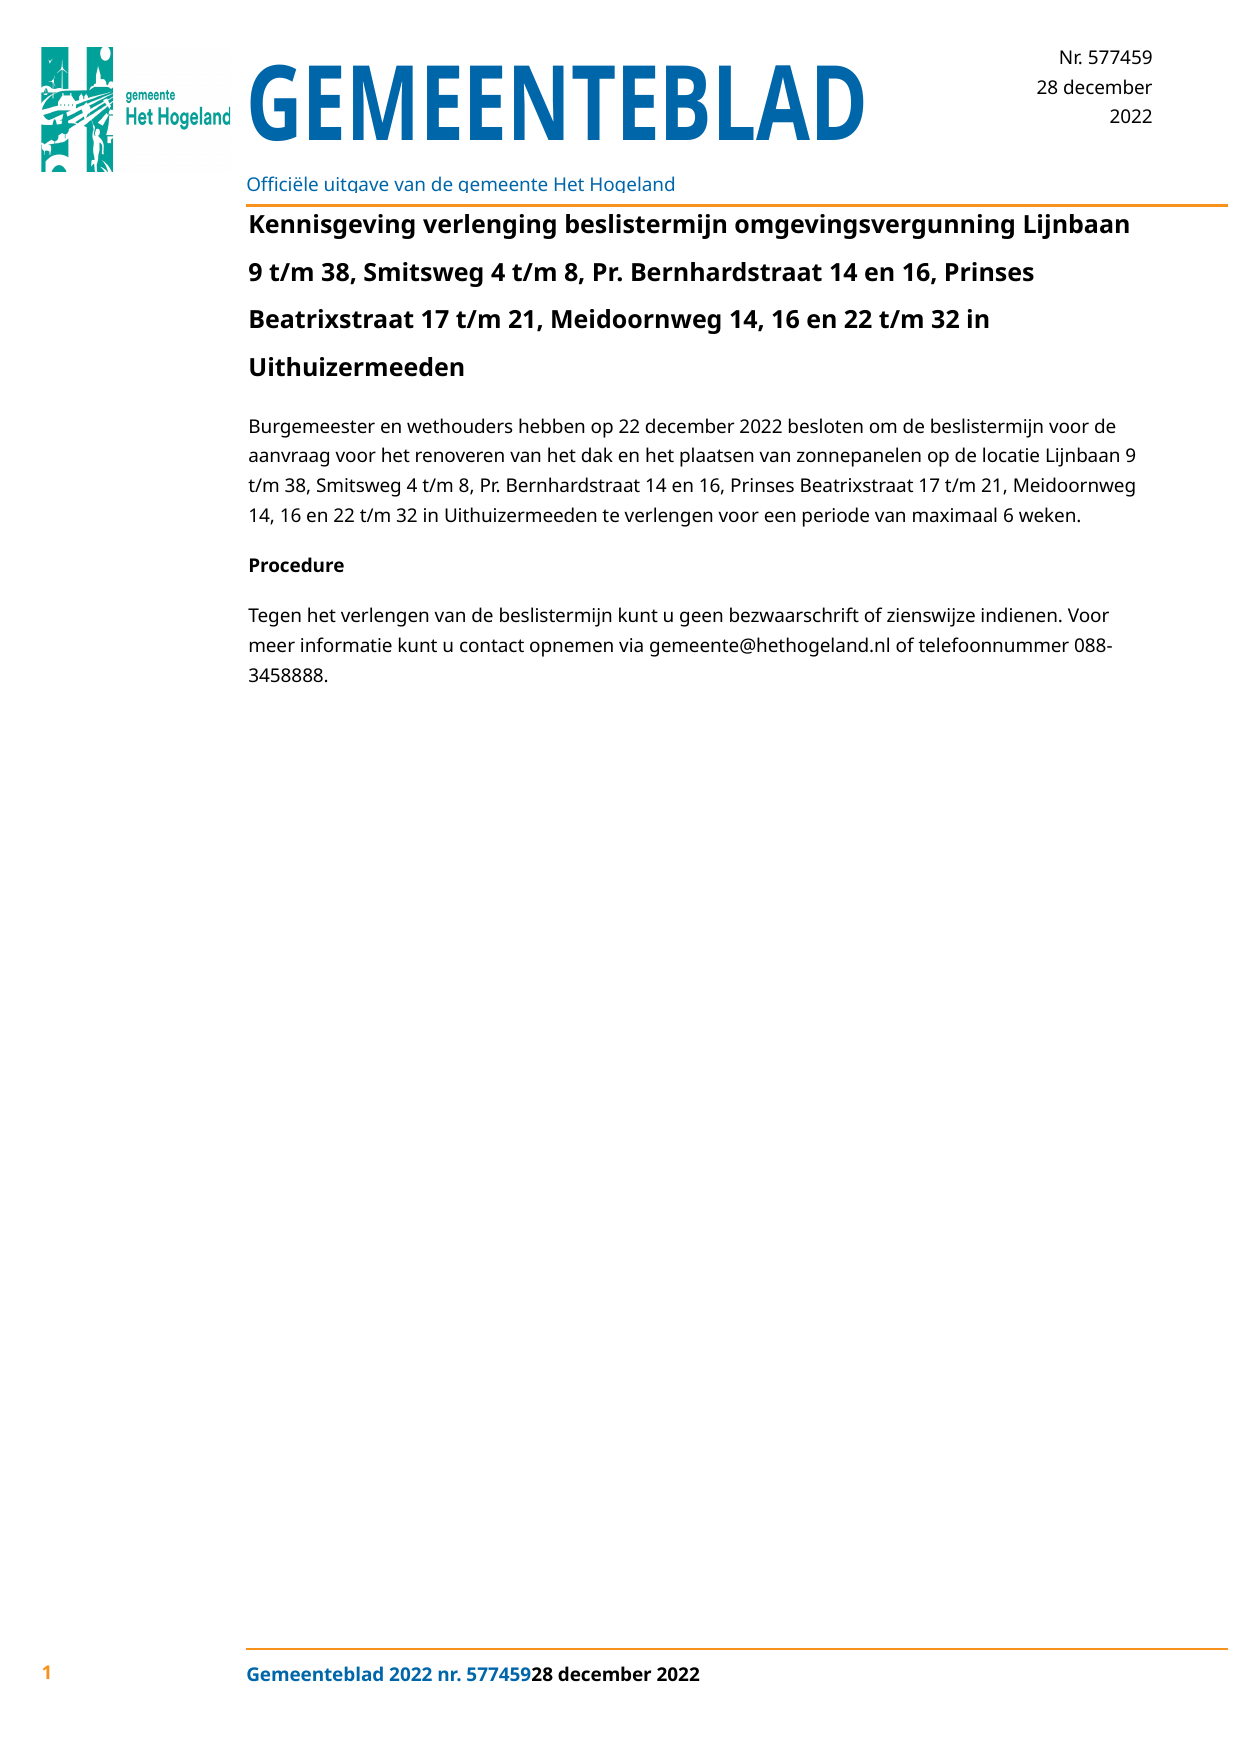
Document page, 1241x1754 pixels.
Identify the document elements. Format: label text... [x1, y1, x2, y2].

text Procedure [248, 552, 1152, 578]
picture [41, 47, 231, 172]
text Tegen het verlengen van de beslistermijn kunt u geen bezwaarschrift of zienswijze indienen. Voor meer informatie kunt u contact opnemen via gemeente@hethogeland.nl of telefoonnummer 088-3458888. [248, 603, 1152, 688]
text Burgemeester en wethouders hebben op 22 december 2022 besloten om de beslistermijn voor de aanvraag voor het renoveren van het dak en het plaatsen van zonnepanelen op de locatie Lijnbaan 9 t/m 38, Smitsweg 4 t/m 8, Pr. Bernhardstraat 14 en 16, Prinses Beatrixstraat 17 t/m 21, Meidoornweg 14, 16 en 22 t/m 32 in Uithuizermeeden te verlengen voor een periode van maximaal 6 weken. [248, 413, 1152, 528]
text Kennisgeving verlenging beslistermijn omgevingsvergunning Lijnbaan 9 t/m 38, Smitsweg 4 t/m 8, Pr. Bernhardstraat 14 en 16, Prinses Beatrixstraat 17 t/m 21, Meidoornweg 14, 16 en 22 t/m 32 in Uithuizermeeden [248, 207, 1152, 384]
